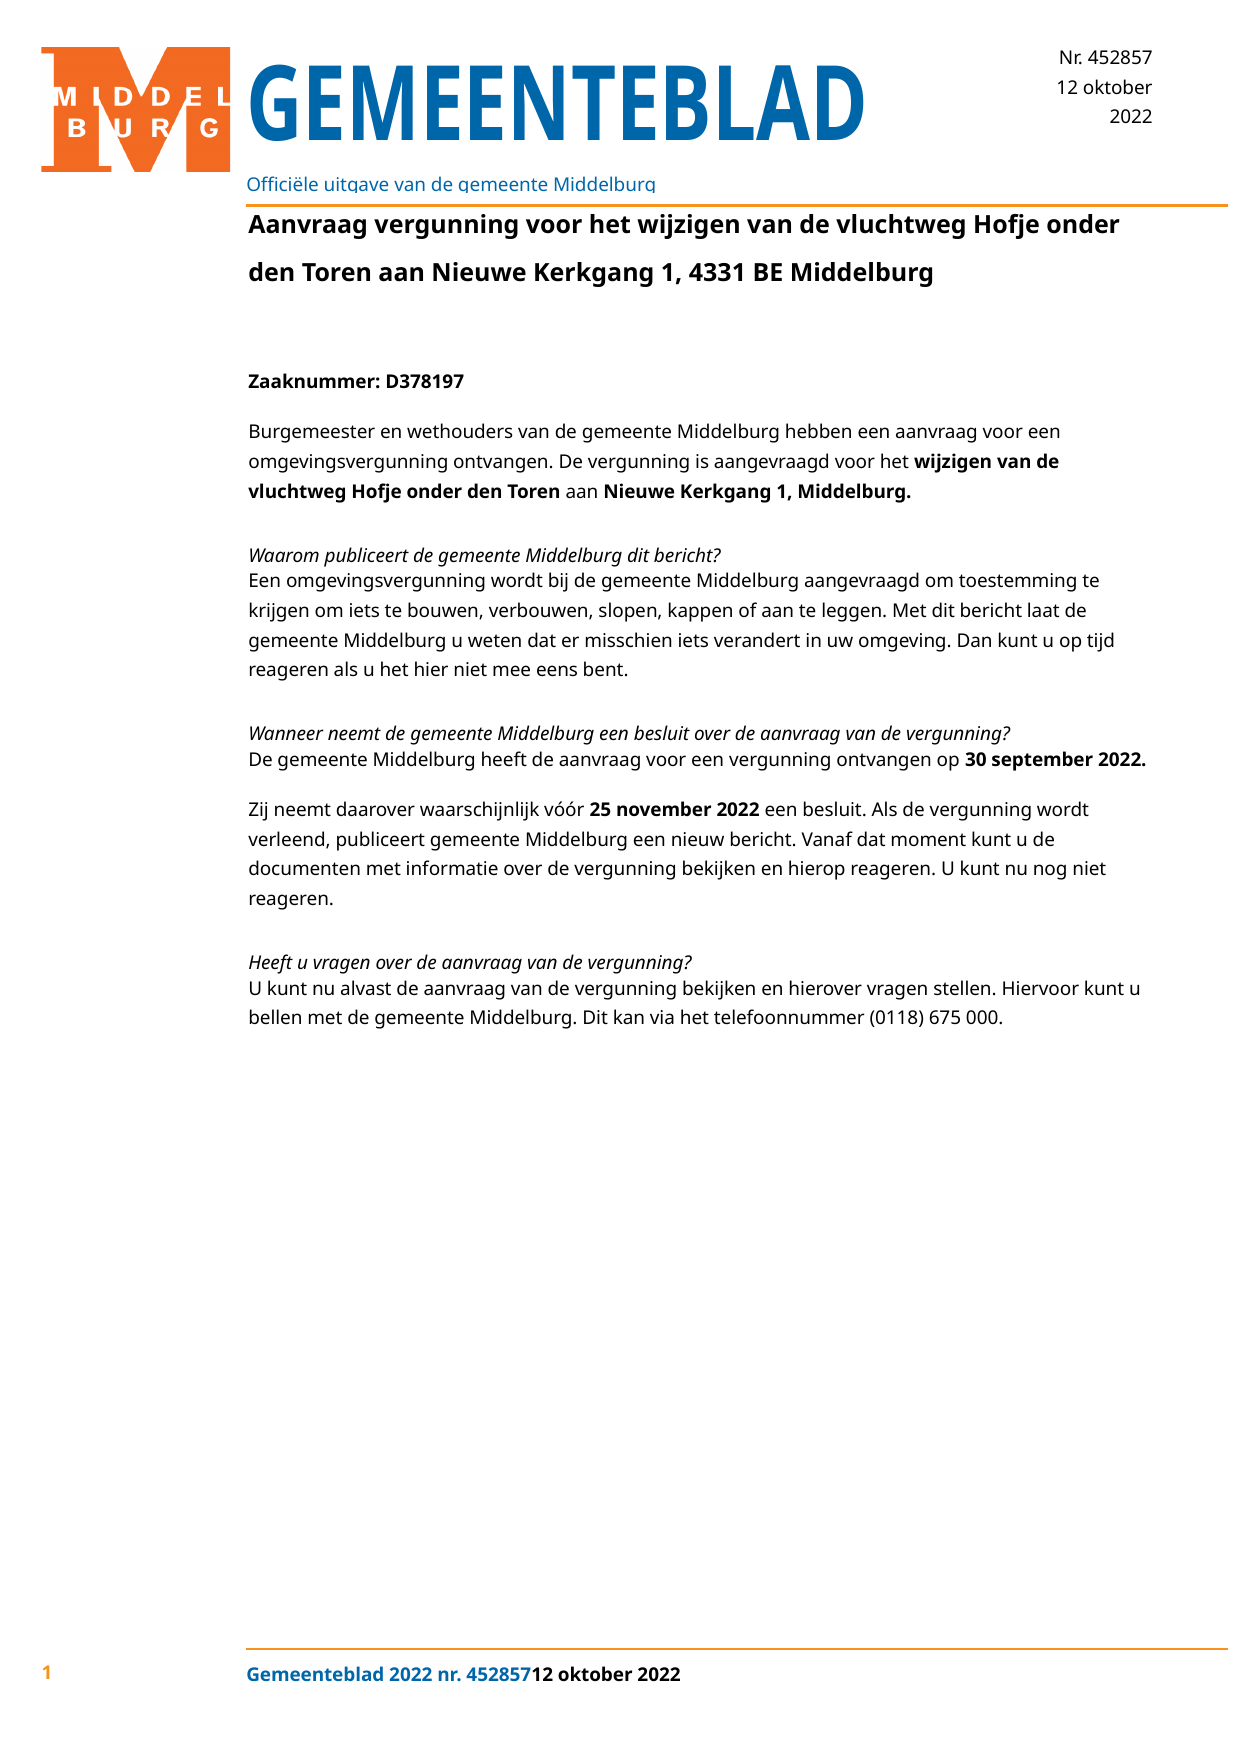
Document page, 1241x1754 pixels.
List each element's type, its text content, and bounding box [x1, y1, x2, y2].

text U kunt nu alvast de aanvraag van de vergunning bekijken en hierover vragen stellen. Hiervoor kunt u bellen met de gemeente Middelburg. Dit kan via het telefoonnummer (0118) 675 000. [248, 975, 1152, 1030]
text Wanneer neemt de gemeente Middelburg een besluit over de aanvraag van de vergunning? [248, 720, 1152, 746]
text Zaaknummer: D378197 [248, 368, 1152, 394]
text Aanvraag vergunning voor het wijzigen van de vluchtweg Hofje onder den Toren aan Nieuwe Kerkgang 1, 4331 BE Middelburg [248, 207, 1152, 288]
picture [41, 47, 231, 172]
text Heeft u vragen over de aanvraag van de vergunning? [248, 949, 1152, 975]
text De gemeente Middelburg heeft de aanvraag voor een vergunning ontvangen op 30 september 2022. [248, 746, 1152, 772]
text Een omgevingsvergunning wordt bij de gemeente Middelburg aangevraagd om toestemming te krijgen om iets te bouwen, verbouwen, slopen, kappen of aan te leggen. Met dit bericht laat de gemeente Middelburg u weten dat er misschien iets verandert in uw omgeving. Dan kunt u op tijd reageren als u het hier niet mee eens bent. [248, 568, 1152, 682]
text Burgemeester en wethouders van de gemeente Middelburg hebben een aanvraag voor een omgevingsvergunning ontvangen. De vergunning is aangevraagd voor het wijzigen van de vluchtweg Hofje onder den Toren aan Nieuwe Kerkgang 1, Middelburg. [248, 419, 1152, 504]
text Waarom publiceert de gemeente Middelburg dit bericht? [248, 542, 1152, 568]
text Zij neemt daarover waarschijnlijk vóór 25 november 2022 een besluit. Als de vergunning wordt verleend, publiceert gemeente Middelburg een nieuw bericht. Vanaf dat moment kunt u de documenten met informatie over de vergunning bekijken en hierop reageren. U kunt nu nog niet reageren. [248, 796, 1152, 911]
